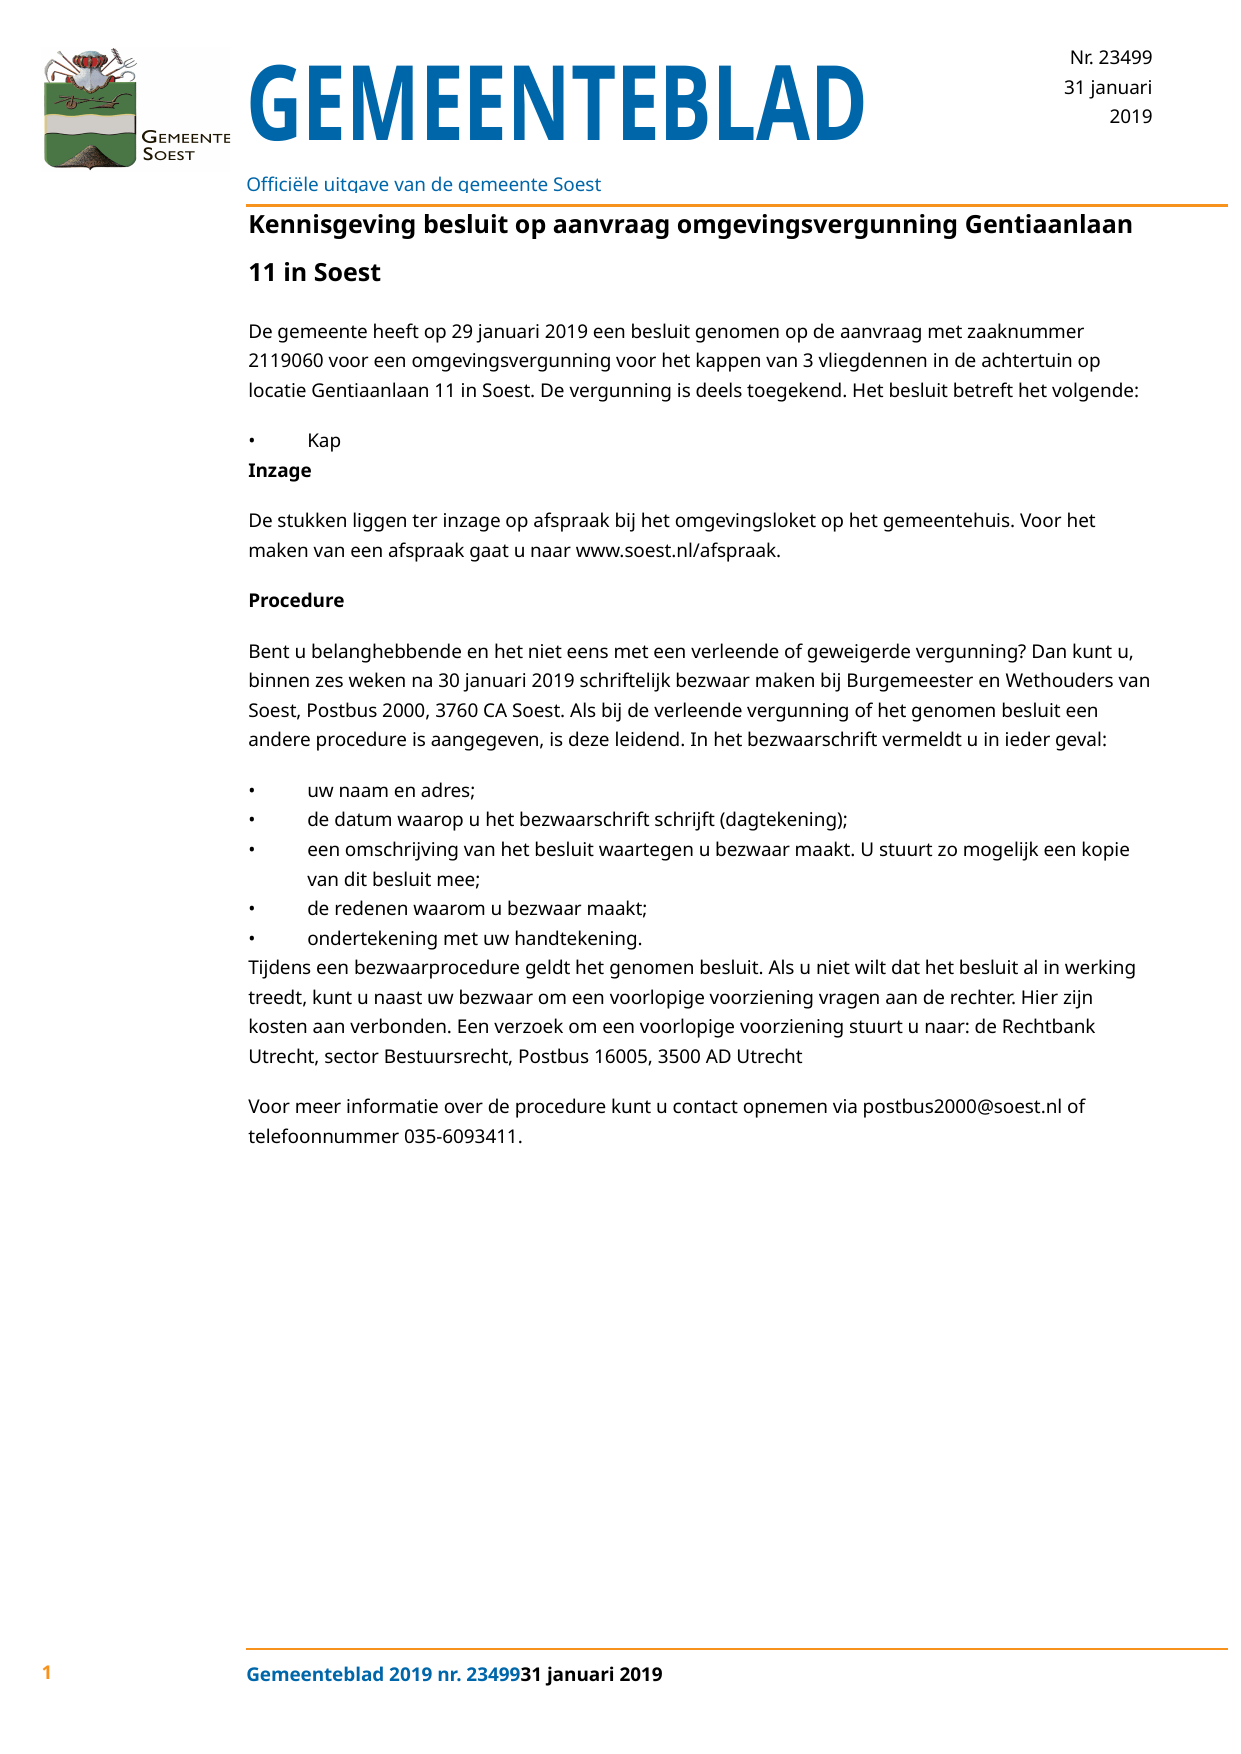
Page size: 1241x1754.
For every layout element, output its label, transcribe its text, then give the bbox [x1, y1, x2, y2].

list een omschrijving van het besluit waartegen u bezwaar maakt. U stuurt zo mogelijk een kopie van dit besluit mee; [248, 836, 1152, 892]
text Bent u belanghebbende en het niet eens met een verleende of geweigerde vergunning? Dan kunt u, binnen zes weken na 30 januari 2019 schriftelijk bezwaar maken bij Burgemeester en Wethouders van Soest, Postbus 2000, 3760 CA Soest. Als bij de verleende vergunning of het genomen besluit een andere procedure is aangegeven, is deze leidend. In het bezwaarschrift vermeldt u in ieder geval: [248, 638, 1152, 752]
list Kap [248, 427, 1152, 453]
list uw naam en adres; [248, 777, 1152, 803]
text De gemeente heeft op 29 januari 2019 een besluit genomen op de aanvraag met zaaknummer 2119060 voor een omgevingsvergunning voor het kappen van 3 vliegdennen in de achtertuin op locatie Gentiaanlaan 11 in Soest. De vergunning is deels toegekend. Het besluit betreft het volgende: [248, 318, 1152, 403]
text Kennisgeving besluit op aanvraag omgevingsvergunning Gentiaanlaan 11 in Soest [248, 207, 1152, 288]
picture [41, 47, 231, 172]
text Procedure [248, 587, 1152, 613]
text Inzage [248, 457, 1152, 483]
list ondertekening met uw handtekening. [248, 925, 1152, 951]
text Tijdens een bezwaarprocedure geldt het genomen besluit. Als u niet wilt dat het besluit al in werking treedt, kunt u naast uw bezwaar om een voorlopige voorziening vragen aan de rechter. Hier zijn kosten aan verbonden. Een verzoek om een voorlopige voorziening stuurt u naar: de Rechtbank Utrecht, sector Bestuursrecht, Postbus 16005, 3500 AD Utrecht [248, 954, 1152, 1069]
text De stukken liggen ter inzage op afspraak bij het omgevingsloket op het gemeentehuis. Voor het maken van een afspraak gaat u naar www.soest.nl/afspraak. [248, 507, 1152, 563]
list de redenen waarom u bezwaar maakt; [248, 895, 1152, 921]
text Voor meer informatie over de procedure kunt u contact opnemen via postbus2000@soest.nl of telefoonnummer 035-6093411. [248, 1094, 1152, 1149]
list de datum waarop u het bezwaarschrift schrijft (dagtekening); [248, 807, 1152, 832]
